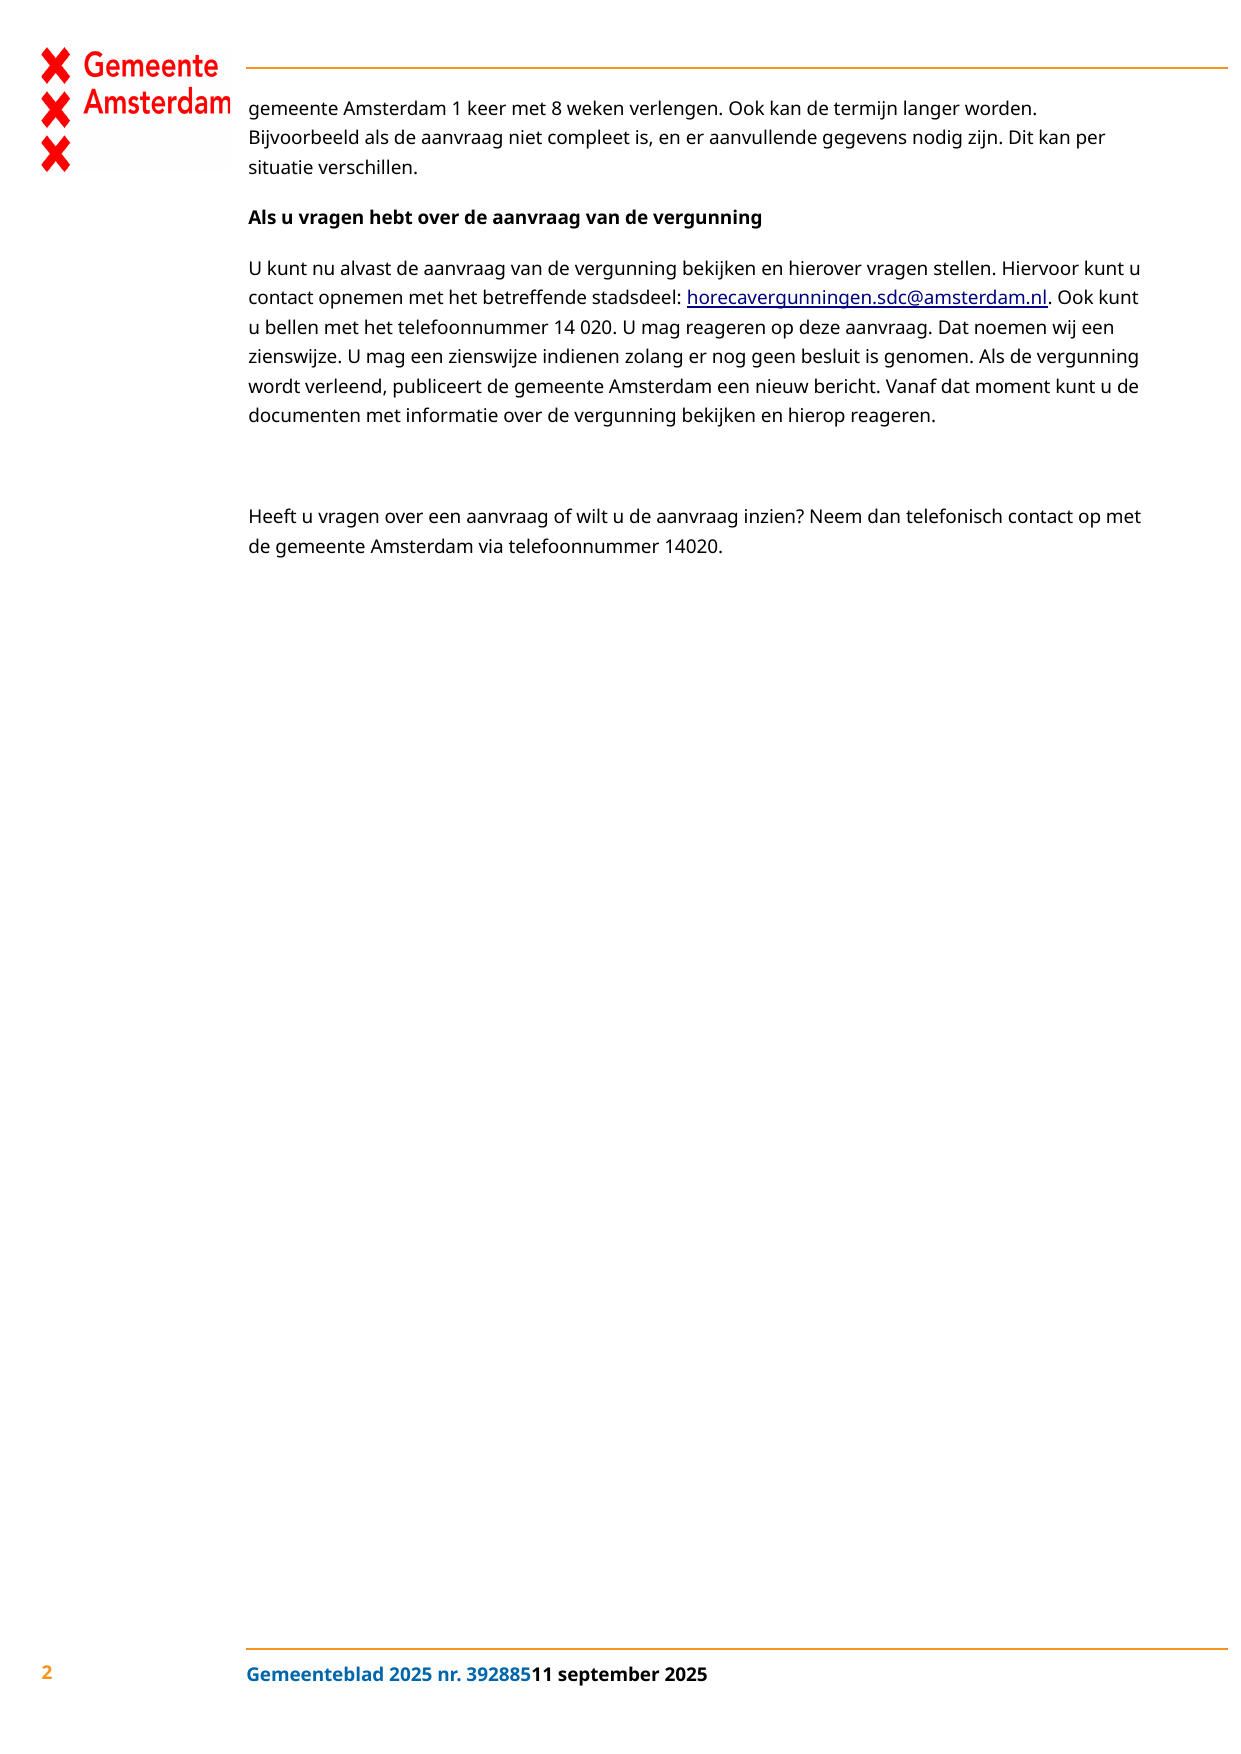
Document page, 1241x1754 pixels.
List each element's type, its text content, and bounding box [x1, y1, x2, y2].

text Als u vragen hebt over de aanvraag van de vergunning [248, 204, 1152, 230]
picture [41, 47, 231, 172]
text U kunt nu alvast de aanvraag van de vergunning bekijken en hierover vragen stellen. Hiervoor kunt u contact opnemen met het betreffende stadsdeel: horecavergunningen.sdc@amsterdam.nl. Ook kunt u bellen met het telefoonnummer 14 020. U mag reageren op deze aanvraag. Dat noemen wij een zienswijze. U mag een zienswijze indienen zolang er nog geen besluit is genomen. Als de vergunning wordt verleend, publiceert de gemeente Amsterdam een nieuw bericht. Vanaf dat moment kunt u de documenten met informatie over de vergunning bekijken en hierop reageren. [248, 255, 1152, 428]
text Heeft u vragen over een aanvraag of wilt u de aanvraag inzien? Neem dan telefonisch contact op met de gemeente Amsterdam via telefoonnummer 14020. [248, 503, 1152, 559]
text gemeente Amsterdam 1 keer met 8 weken verlengen. Ook kan de termijn langer worden. Bijvoorbeeld als de aanvraag niet compleet is, en er aanvullende gegevens nodig zijn. Dit kan per situatie verschillen. [248, 95, 1152, 180]
